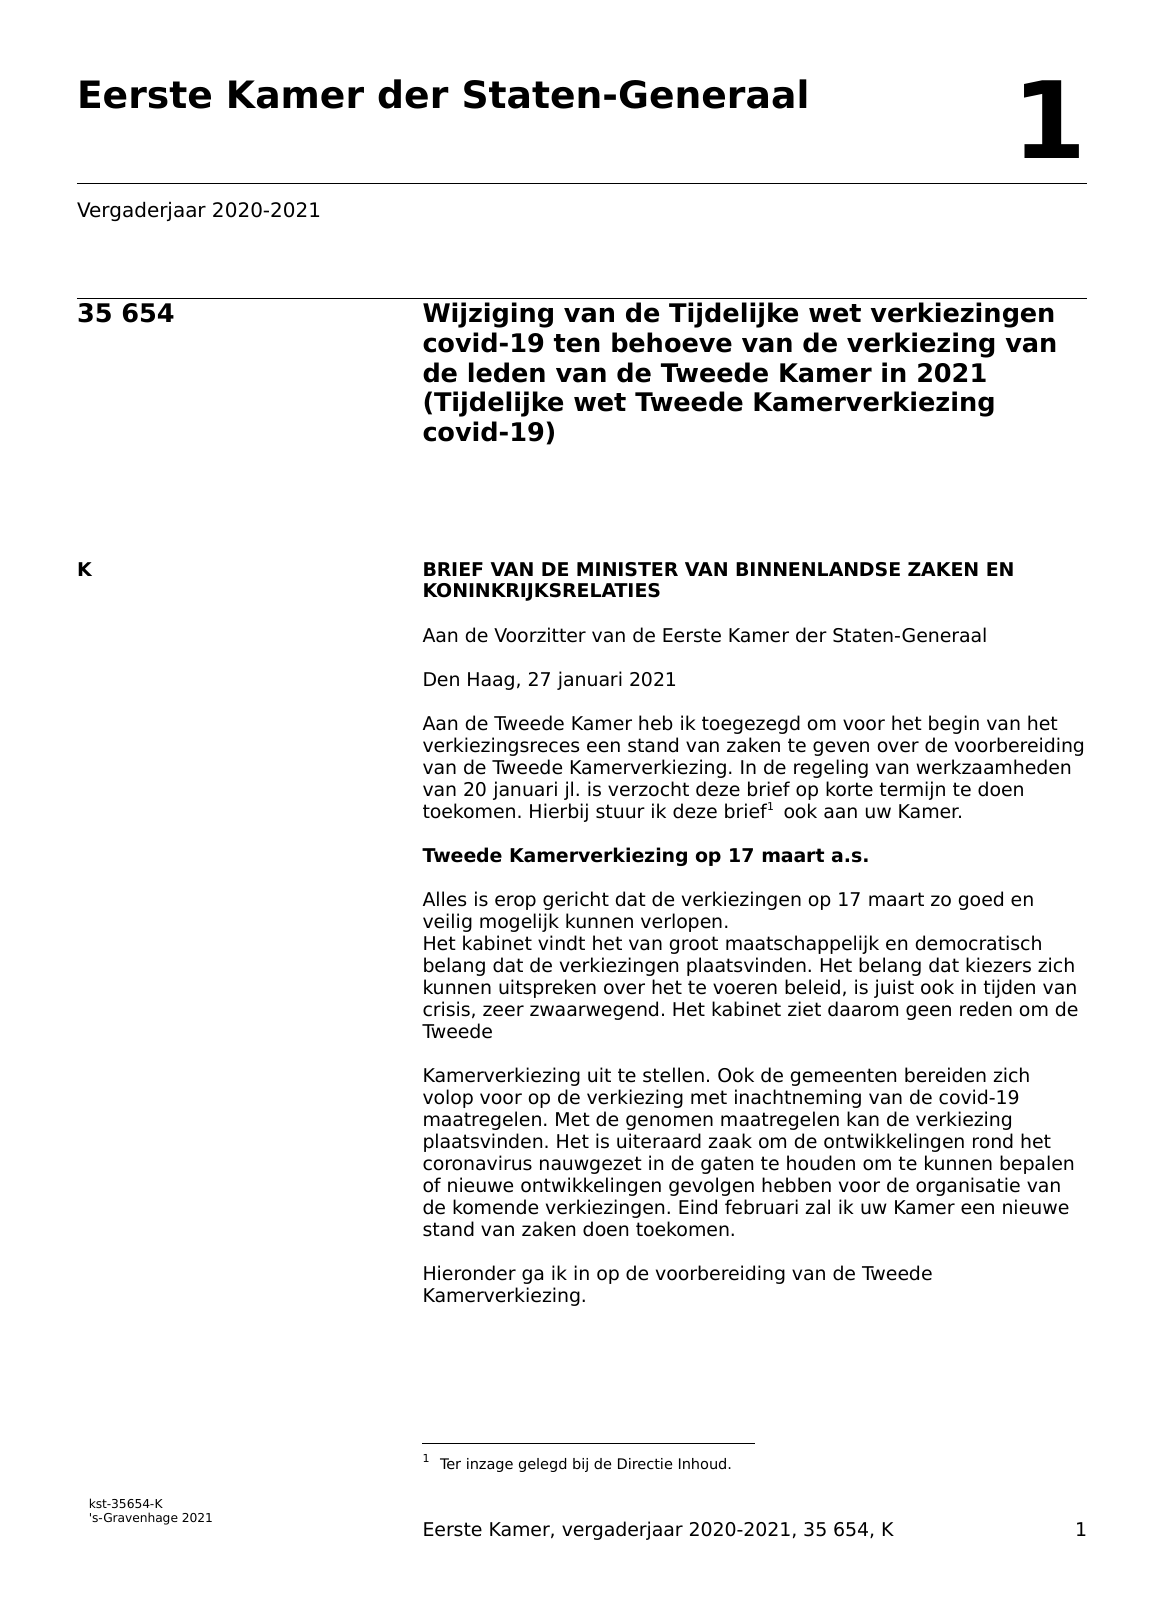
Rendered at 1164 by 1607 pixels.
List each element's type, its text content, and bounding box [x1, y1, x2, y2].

subtitle K BRIEF VAN DE MINISTER VAN BINNENLANDSE ZAKEN EN KONINKRIJKSRELATIES [77, 558, 1087, 602]
table_cell Vergaderjaar 2020-2021 [77, 184, 1087, 298]
text Hieronder ga ik in op de voorbereiding van de Tweede Kamerverkiezing. [422, 1263, 1087, 1307]
text Kamerverkiezing uit te stellen. Ook de gemeenten bereiden zich volop voor op de verkiezing met inachtneming van de covid-19 maatregelen. Met de genomen maatregelen kan de verkiezing plaatsvinden. Het is uiteraard zaak om de ontwikkelingen rond het coronavirus nauwgezet in de gaten te houden om te kunnen bepalen of nieuwe ontwikkelingen gevolgen hebben voor de organisatie van de komende verkiezingen. Eind februari zal ik uw Kamer een nieuwe stand van zaken doen toekomen. [422, 1065, 1087, 1241]
text Tweede Kamerverkiezing op 17 maart a.s. [422, 845, 1087, 867]
text Het kabinet vindt het van groot maatschappelijk en democratisch belang dat de verkiezingen plaatsvinden. Het belang dat kiezers zich kunnen uitspreken over het te voeren beleid, is juist ook in tijden van crisis, zeer zwaarwegend. Het kabinet ziet daarom geen reden om de Tweede [422, 933, 1087, 1043]
table_header Eerste Kamer der Staten-Generaal [77, 59, 886, 183]
text Aan de Tweede Kamer heb ik toegezegd om voor het begin van het verkiezingsreces een stand van zaken te geven over de voorbereiding van de Tweede Kamerverkiezing. In de regeling van werkzaamheden van 20 januari jl. is verzocht deze brief op korte termijn te doen toekomen. Hierbij stuur ik deze brief ook aan uw Kamer. [422, 713, 1087, 823]
text Alles is erop gericht dat de verkiezingen op 17 maart zo goed en veilig mogelijk kunnen verlopen. [422, 889, 1087, 933]
text Ter inzage gelegd bij de Directie Inhoud. [422, 1452, 1087, 1474]
text Aan de Voorzitter van de Eerste Kamer der Staten-Generaal [422, 624, 1087, 647]
subtitle 35 654 Wijziging van de Tijdelijke wet verkiezingen covid-19 ten behoeve van de verkiezing van de leden van de Tweede Kamer in 2021 (Tijdelijke wet Tweede Kamerverkiezing covid-19) [77, 299, 1087, 447]
text Den Haag, 27 januari 2021 [422, 669, 1087, 691]
table_header 1 [886, 59, 1087, 183]
text 's-Gravenhage 2021 [88, 1511, 323, 1525]
text kst-35654-K [88, 1497, 323, 1511]
